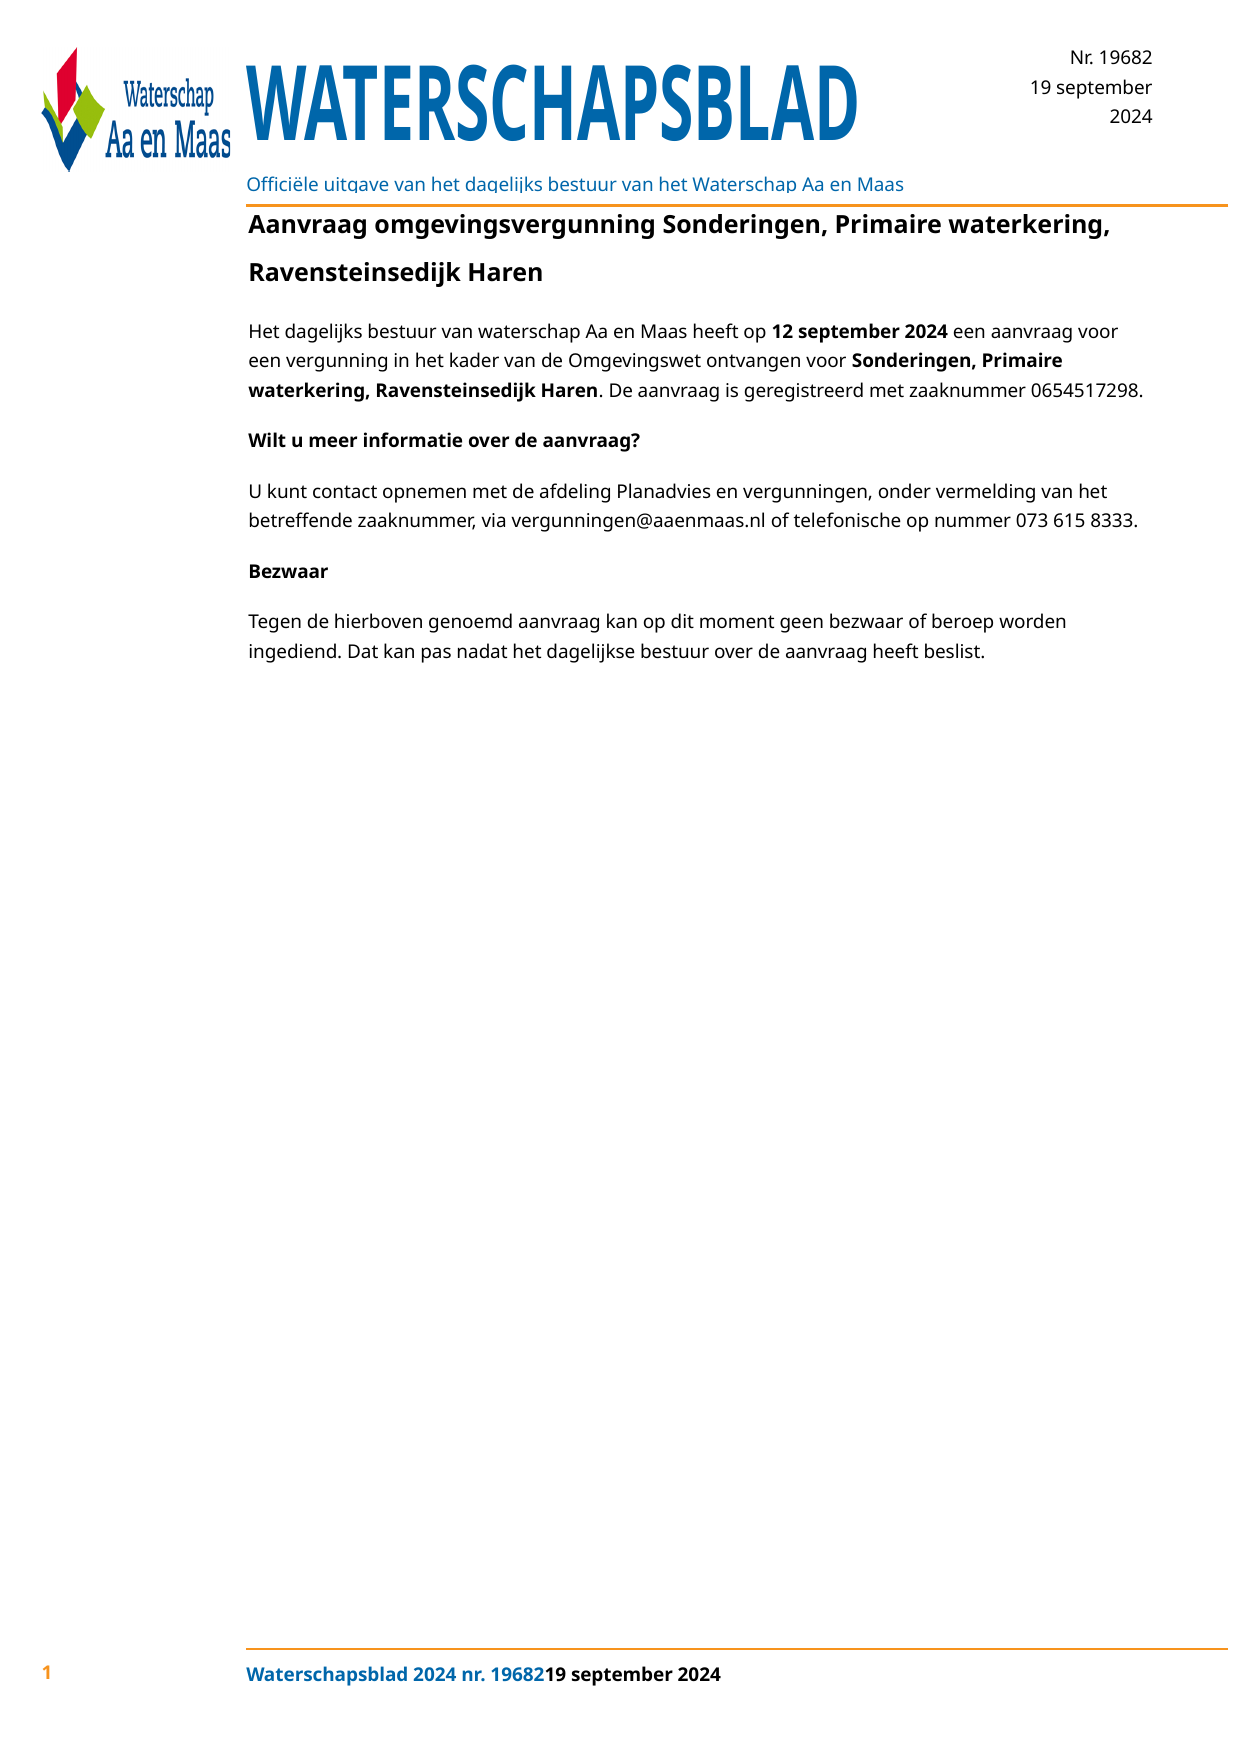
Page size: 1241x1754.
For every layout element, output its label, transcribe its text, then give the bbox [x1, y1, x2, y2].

text Wilt u meer informatie over de aanvraag? [248, 427, 1152, 453]
text Tegen de hierboven genoemd aanvraag kan op dit moment geen bezwaar of beroep worden ingediend. Dat kan pas nadat het dagelijkse bestuur over de aanvraag heeft beslist. [248, 608, 1152, 664]
picture [41, 47, 231, 172]
text Bezwaar [248, 558, 1152, 584]
text Aanvraag omgevingsvergunning Sonderingen, Primaire waterkering, Ravensteinsedijk Haren [248, 207, 1152, 288]
text U kunt contact opnemen met de afdeling Planadvies en vergunningen, onder vermelding van het betreffende zaaknummer, via vergunningen@aaenmaas.nl of telefonische op nummer 073 615 8333. [248, 478, 1152, 533]
text Het dagelijks bestuur van waterschap Aa en Maas heeft op 12 september 2024 een aanvraag voor een vergunning in het kader van de Omgevingswet ontvangen voor Sonderingen, Primaire waterkering, Ravensteinsedijk Haren. De aanvraag is geregistreerd met zaaknummer 0654517298. [248, 318, 1152, 403]
